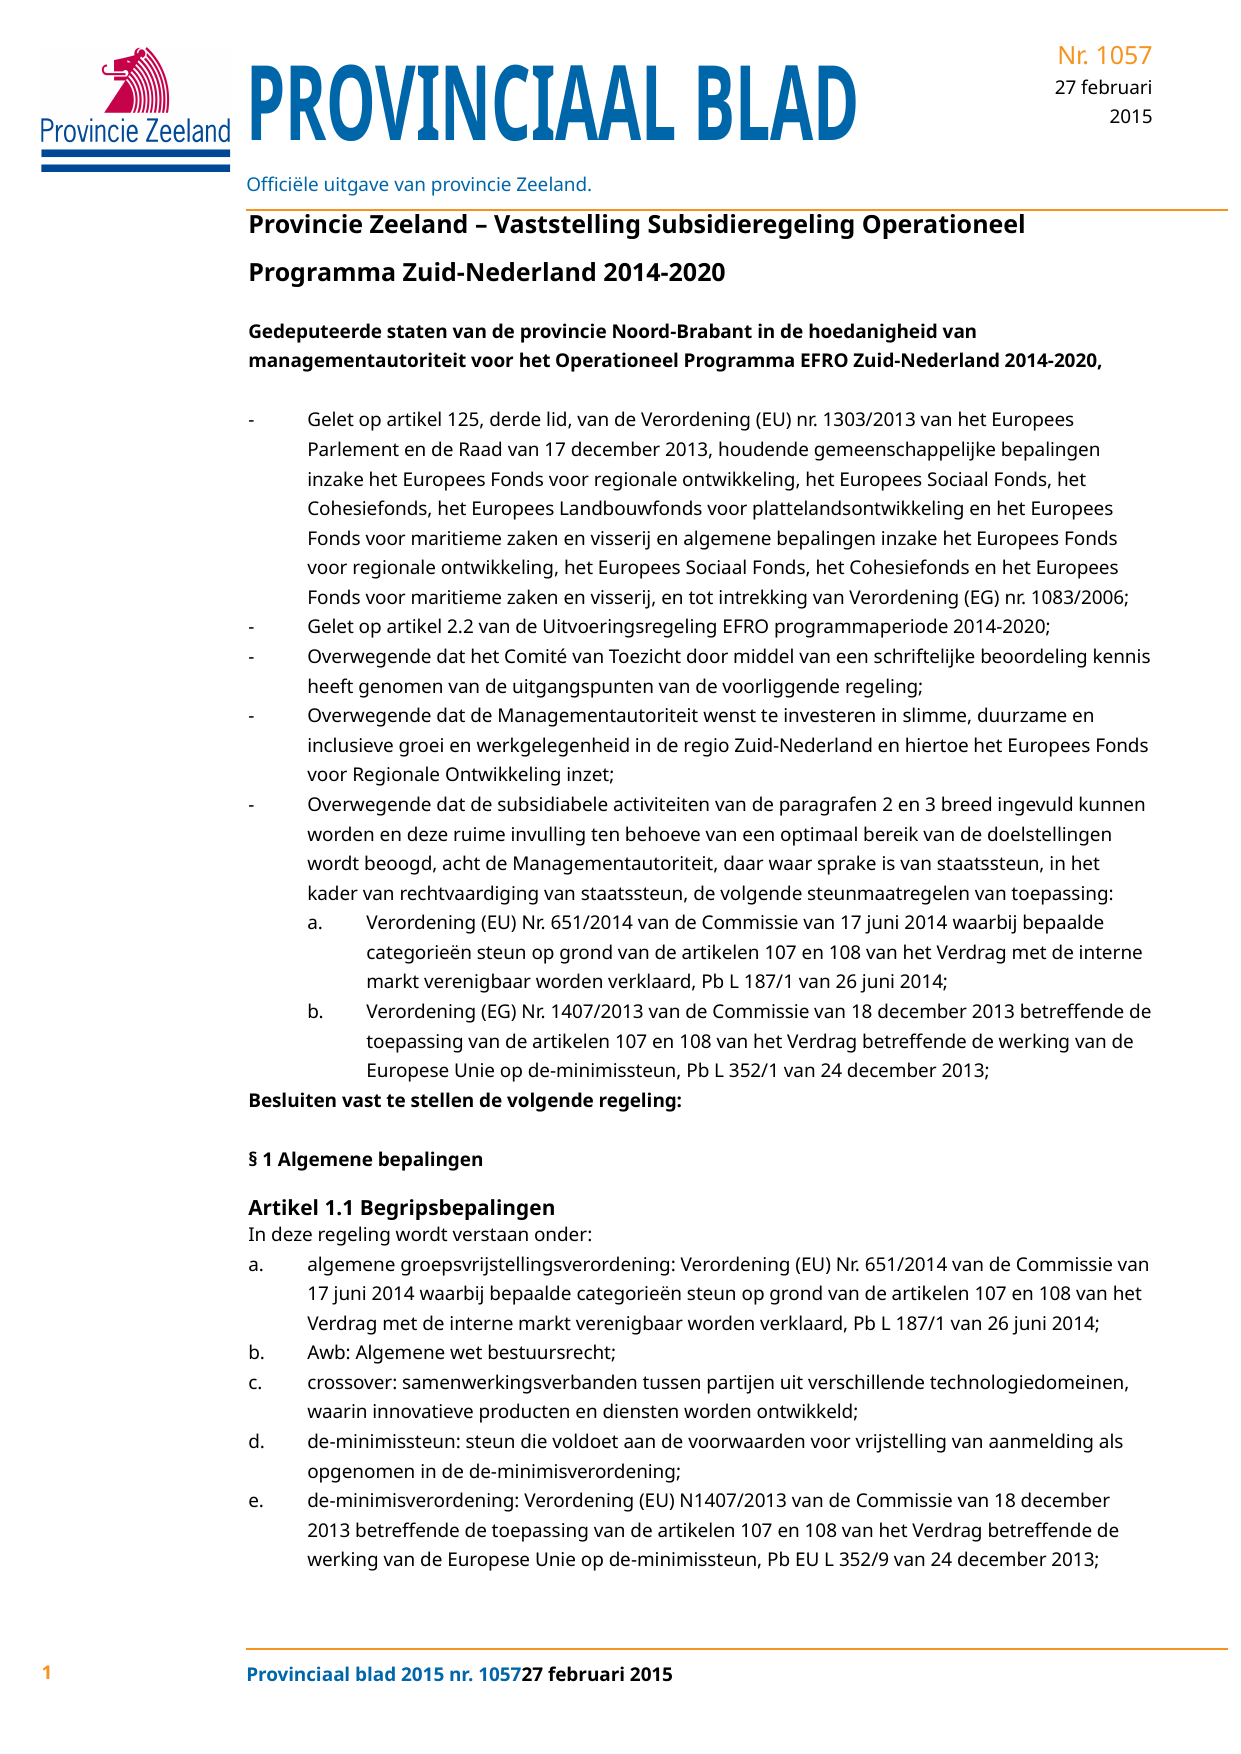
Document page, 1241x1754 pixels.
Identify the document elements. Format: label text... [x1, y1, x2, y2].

list Overwegende dat de Managementautoriteit wenst te investeren in slimme, duurzame en inclusieve groei en werkgelegenheid in de regio Zuid-Nederland en hiertoe het Europees Fonds voor Regionale Ontwikkeling inzet; [248, 702, 1152, 787]
list Gelet op artikel 125, derde lid, van de Verordening (EU) nr. 1303/2013 van het Europees Parlement en de Raad van 17 december 2013, houdende gemeenschappelijke bepalingen inzake het Europees Fonds voor regionale ontwikkeling, het Europees Sociaal Fonds, het Cohesiefonds, het Europees Landbouwfonds voor plattelandsontwikkeling en het Europees Fonds voor maritieme zaken en visserij en algemene bepalingen inzake het Europees Fonds voor regionale ontwikkeling, het Europees Sociaal Fonds, het Cohesiefonds en het Europees Fonds voor maritieme zaken en visserij, en tot intrekking van Verordening (EG) nr. 1083/2006; [248, 407, 1152, 610]
list de-minimisverordening: Verordening (EU) N1407/2013 van de Commissie van 18 december 2013 betreffende de toepassing van de artikelen 107 en 108 van het Verdrag betreffende de werking van de Europese Unie op de-minimissteun, Pb EU L 352/9 van 24 december 2013; [248, 1487, 1152, 1572]
list Awb: Algemene wet bestuursrecht; [248, 1339, 1152, 1365]
text Artikel 1.1 Begripsbepalingen [248, 1193, 1152, 1221]
list Overwegende dat de subsidiabele activiteiten van de paragrafen 2 en 3 breed ingevuld kunnen worden en deze ruime invulling ten behoeve van een optimaal bereik van de doelstellingen wordt beoogd, acht de Managementautoriteit, daar waar sprake is van staatssteun, in het kader van rechtvaardiging van staatssteun, de volgende steunmaatregelen van toepassing: [248, 791, 1152, 906]
text Provincie Zeeland – Vaststelling Subsidieregeling Operationeel Programma Zuid-Nederland 2014-2020 [248, 211, 1152, 288]
list Verordening (EU) Nr. 651/2014 van de Commissie van 17 juni 2014 waarbij bepaalde categorieën steun op grond van de artikelen 107 en 108 van het Verdrag met de interne markt verenigbaar worden verklaard, Pb L 187/1 van 26 juni 2014; [307, 909, 1152, 994]
list crossover: samenwerkingsverbanden tussen partijen uit verschillende technologiedomeinen, waarin innovatieve producten en diensten worden ontwikkeld; [248, 1369, 1152, 1424]
list Overwegende dat het Comité van Toezicht door middel van een schriftelijke beoordeling kennis heeft genomen van de uitgangspunten van de voorliggende regeling; [248, 643, 1152, 699]
picture [41, 47, 231, 172]
list Gelet op artikel 2.2 van de Uitvoeringsregeling EFRO programmaperiode 2014-2020; [248, 614, 1152, 639]
text In deze regeling wordt verstaan onder: [248, 1221, 1152, 1247]
text Besluiten vast te stellen de volgende regeling: [248, 1087, 1152, 1113]
text Gedeputeerde staten van de provincie Noord-Brabant in de hoedanigheid van managementautoriteit voor het Operationeel Programma EFRO Zuid-Nederland 2014-2020, [248, 318, 1152, 373]
list Verordening (EG) Nr. 1407/2013 van de Commissie van 18 december 2013 betreffende de toepassing van de artikelen 107 en 108 van het Verdrag betreffende de werking van de Europese Unie op de-minimissteun, Pb L 352/1 van 24 december 2013; [307, 998, 1152, 1083]
list de-minimissteun: steun die voldoet aan de voorwaarden voor vrijstelling van aanmelding als opgenomen in de de-minimisverordening; [248, 1428, 1152, 1484]
list algemene groepsvrijstellingsverordening: Verordening (EU) Nr. 651/2014 van de Commissie van 17 juni 2014 waarbij bepaalde categorieën steun op grond van de artikelen 107 en 108 van het Verdrag met de interne markt verenigbaar worden verklaard, Pb L 187/1 van 26 juni 2014; [248, 1251, 1152, 1336]
text § 1 Algemene bepalingen [248, 1146, 1152, 1172]
